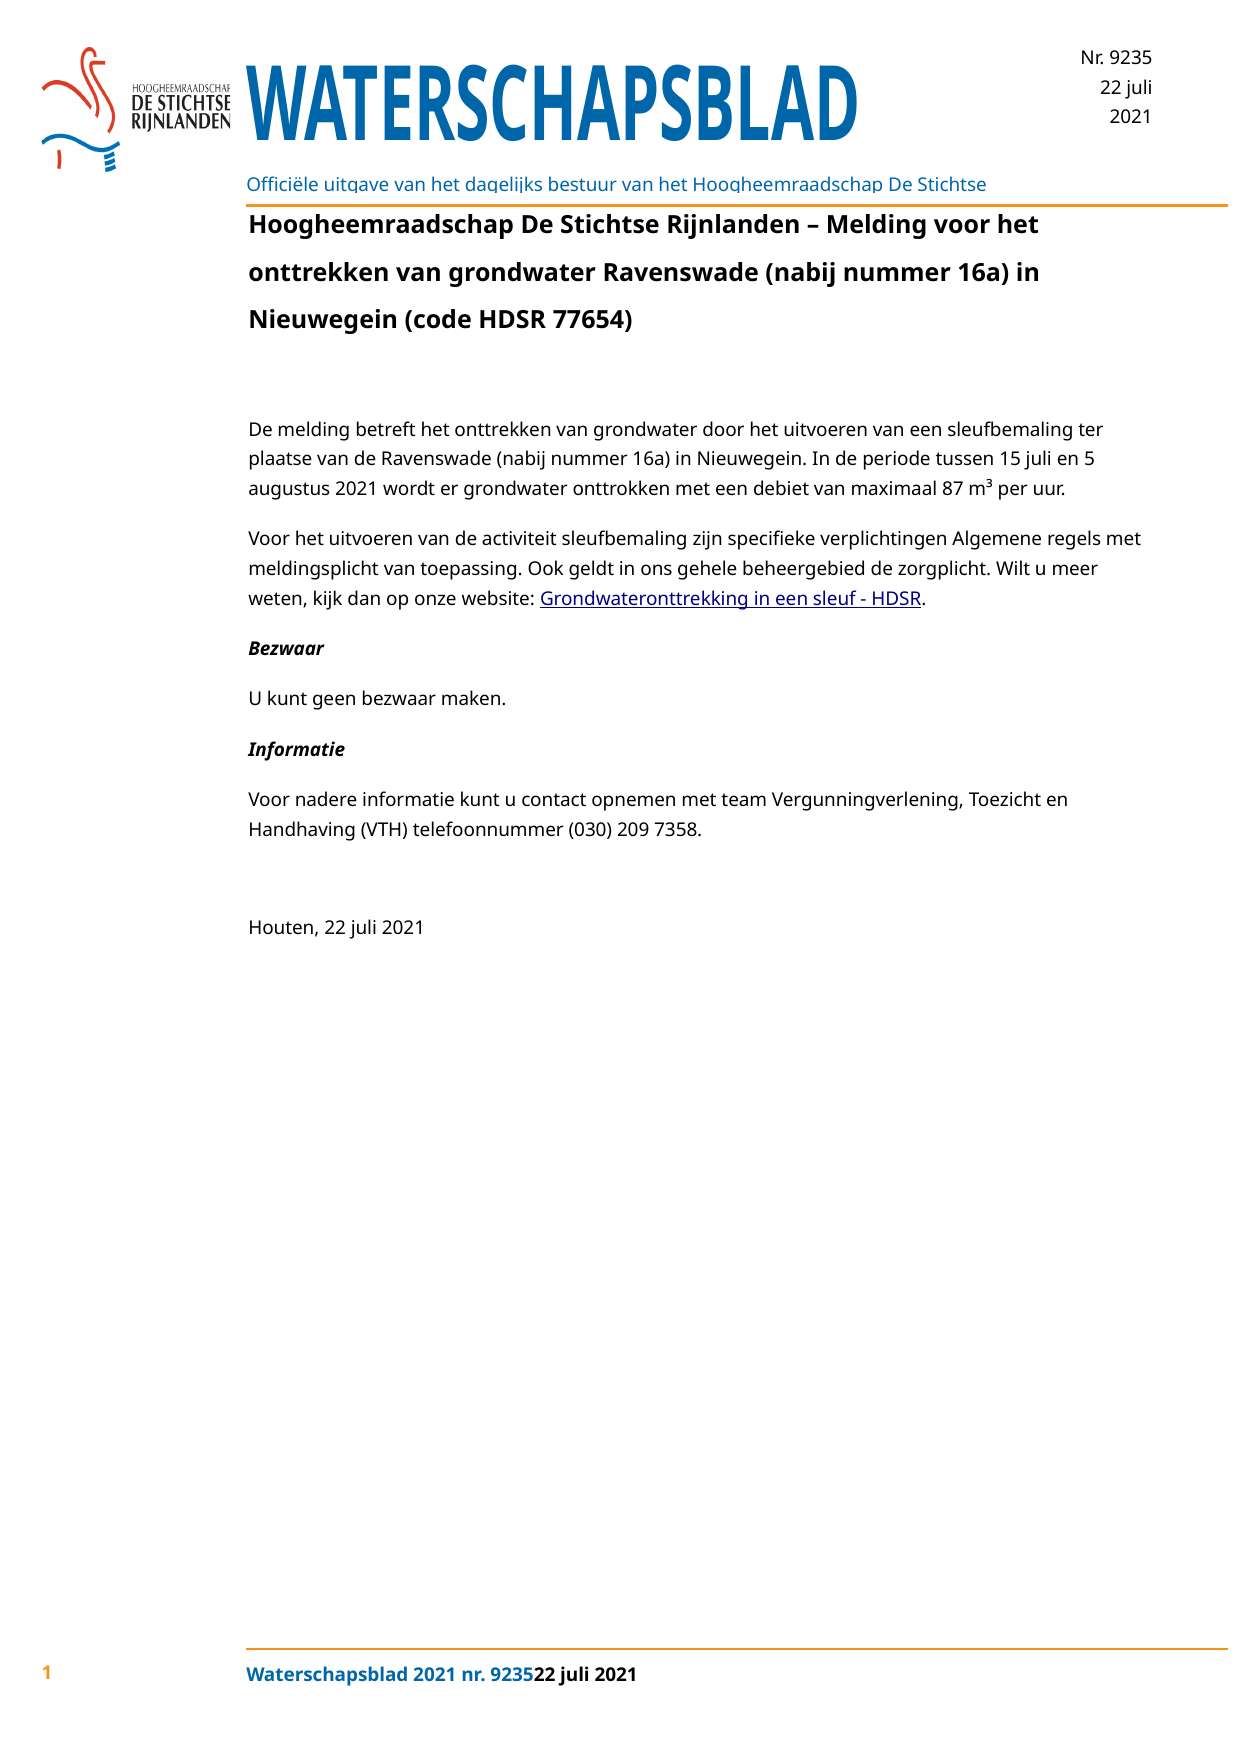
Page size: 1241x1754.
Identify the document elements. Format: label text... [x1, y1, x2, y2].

text Bezwaar [248, 635, 1152, 661]
text Informatie [248, 736, 1152, 762]
text Houten, 22 juli 2021 [248, 914, 1152, 940]
text De melding betreft het onttrekken van grondwater door het uitvoeren van een sleufbemaling ter plaatse van de Ravenswade (nabij nummer 16a) in Nieuwegein. In de periode tussen 15 juli en 5 augustus 2021 wordt er grondwater onttrokken met een debiet van maximaal 87 m³ per uur. [248, 416, 1152, 501]
text U kunt geen bezwaar maken. [248, 686, 1152, 711]
text Voor nadere informatie kunt u contact opnemen met team Vergunningverlening, Toezicht en Handhaving (VTH) telefoonnummer (030) 209 7358. [248, 786, 1152, 842]
picture [41, 47, 231, 172]
text Hoogheemraadschap De Stichtse Rijnlanden – Melding voor het onttrekken van grondwater Ravenswade (nabij nummer 16a) in Nieuwegein (code HDSR 77654) [248, 207, 1152, 336]
text Voor het uitvoeren van de activiteit sleufbemaling zijn specifieke verplichtingen Algemene regels met meldingsplicht van toepassing. Ook geldt in ons gehele beheergebied de zorgplicht. Wilt u meer weten, kijk dan op onze website: Grondwateronttrekking in een sleuf - HDSR. [248, 526, 1152, 610]
